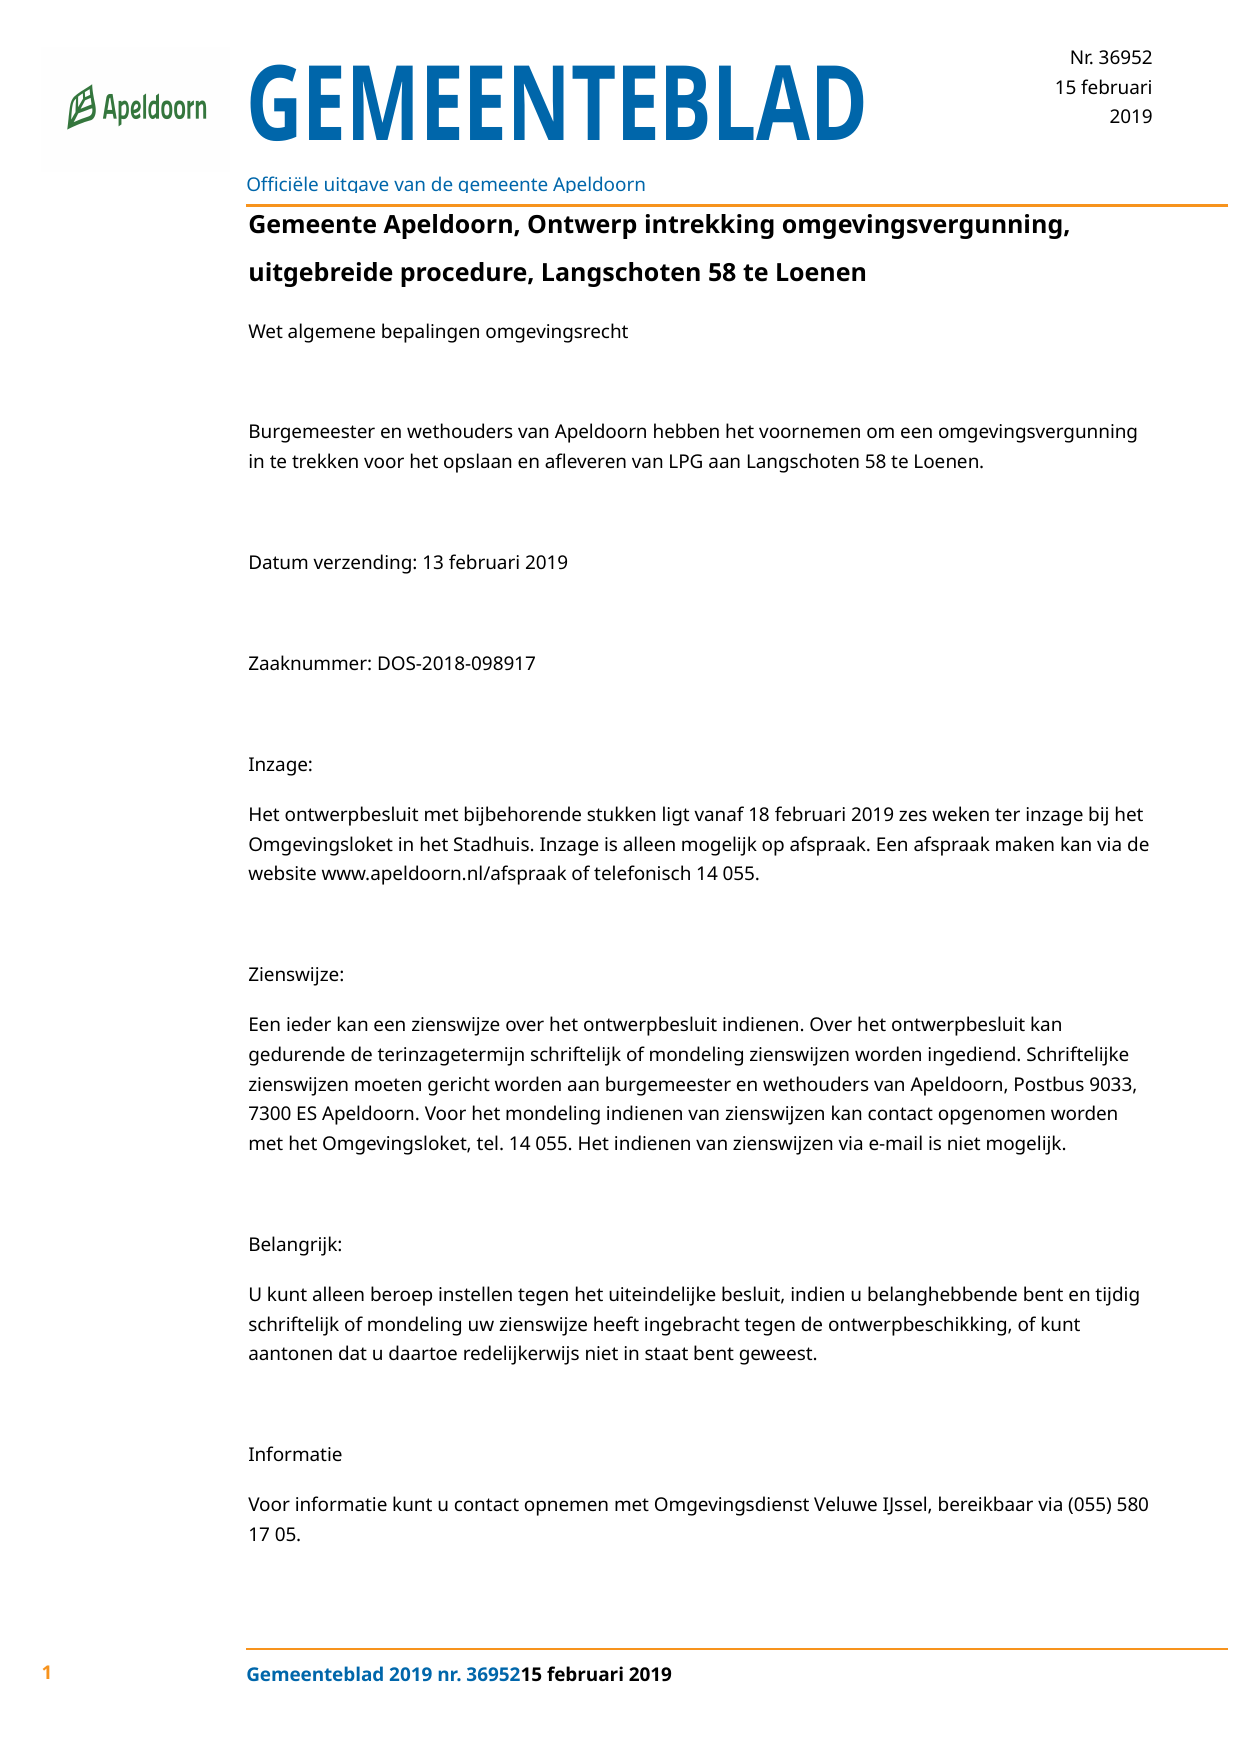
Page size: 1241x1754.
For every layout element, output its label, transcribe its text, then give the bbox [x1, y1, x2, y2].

picture [41, 47, 231, 172]
text Het ontwerpbesluit met bijbehorende stukken ligt vanaf 18 februari 2019 zes weken ter inzage bij het Omgevingsloket in het Stadhuis. Inzage is alleen mogelijk op afspraak. Een afspraak maken kan via de website www.apeldoorn.nl/afspraak of telefonisch 14 055. [248, 801, 1152, 886]
text Datum verzending: 13 februari 2019 [248, 549, 1152, 575]
text Zaaknummer: DOS-2018-098917 [248, 650, 1152, 676]
text U kunt alleen beroep instellen tegen het uiteindelijke besluit, indien u belanghebbende bent en tijdig schriftelijk of mondeling uw zienswijze heeft ingebracht tegen de ontwerpbeschikking, of kunt aantonen dat u daartoe redelijkerwijs niet in staat bent geweest. [248, 1281, 1152, 1366]
text Een ieder kan een zienswijze over het ontwerpbesluit indienen. Over het ontwerpbesluit kan gedurende de terinzagetermijn schriftelijk of mondeling zienswijzen worden ingediend. Schriftelijke zienswijzen moeten gericht worden aan burgemeester en wethouders van Apeldoorn, Postbus 9033, 7300 ES Apeldoorn. Voor het mondeling indienen van zienswijzen kan contact opgenomen worden met het Omgevingsloket, tel. 14 055. Het indienen van zienswijzen via e-mail is niet mogelijk. [248, 1012, 1152, 1156]
text Burgemeester en wethouders van Apeldoorn hebben het voornemen om een omgevingsvergunning in te trekken voor het opslaan en afleveren van LPG aan Langschoten 58 te Loenen. [248, 419, 1152, 474]
text Belangrijk: [248, 1231, 1152, 1257]
text Gemeente Apeldoorn, Ontwerp intrekking omgevingsvergunning, uitgebreide procedure, Langschoten 58 te Loenen [248, 207, 1152, 288]
text Voor informatie kunt u contact opnemen met Omgevingsdienst Veluwe IJssel, bereikbaar via (055) 580 17 05. [248, 1492, 1152, 1547]
text Inzage: [248, 751, 1152, 777]
text Wet algemene bepalingen omgevingsrecht [248, 318, 1152, 344]
text Informatie [248, 1441, 1152, 1467]
text Zienswijze: [248, 961, 1152, 987]
